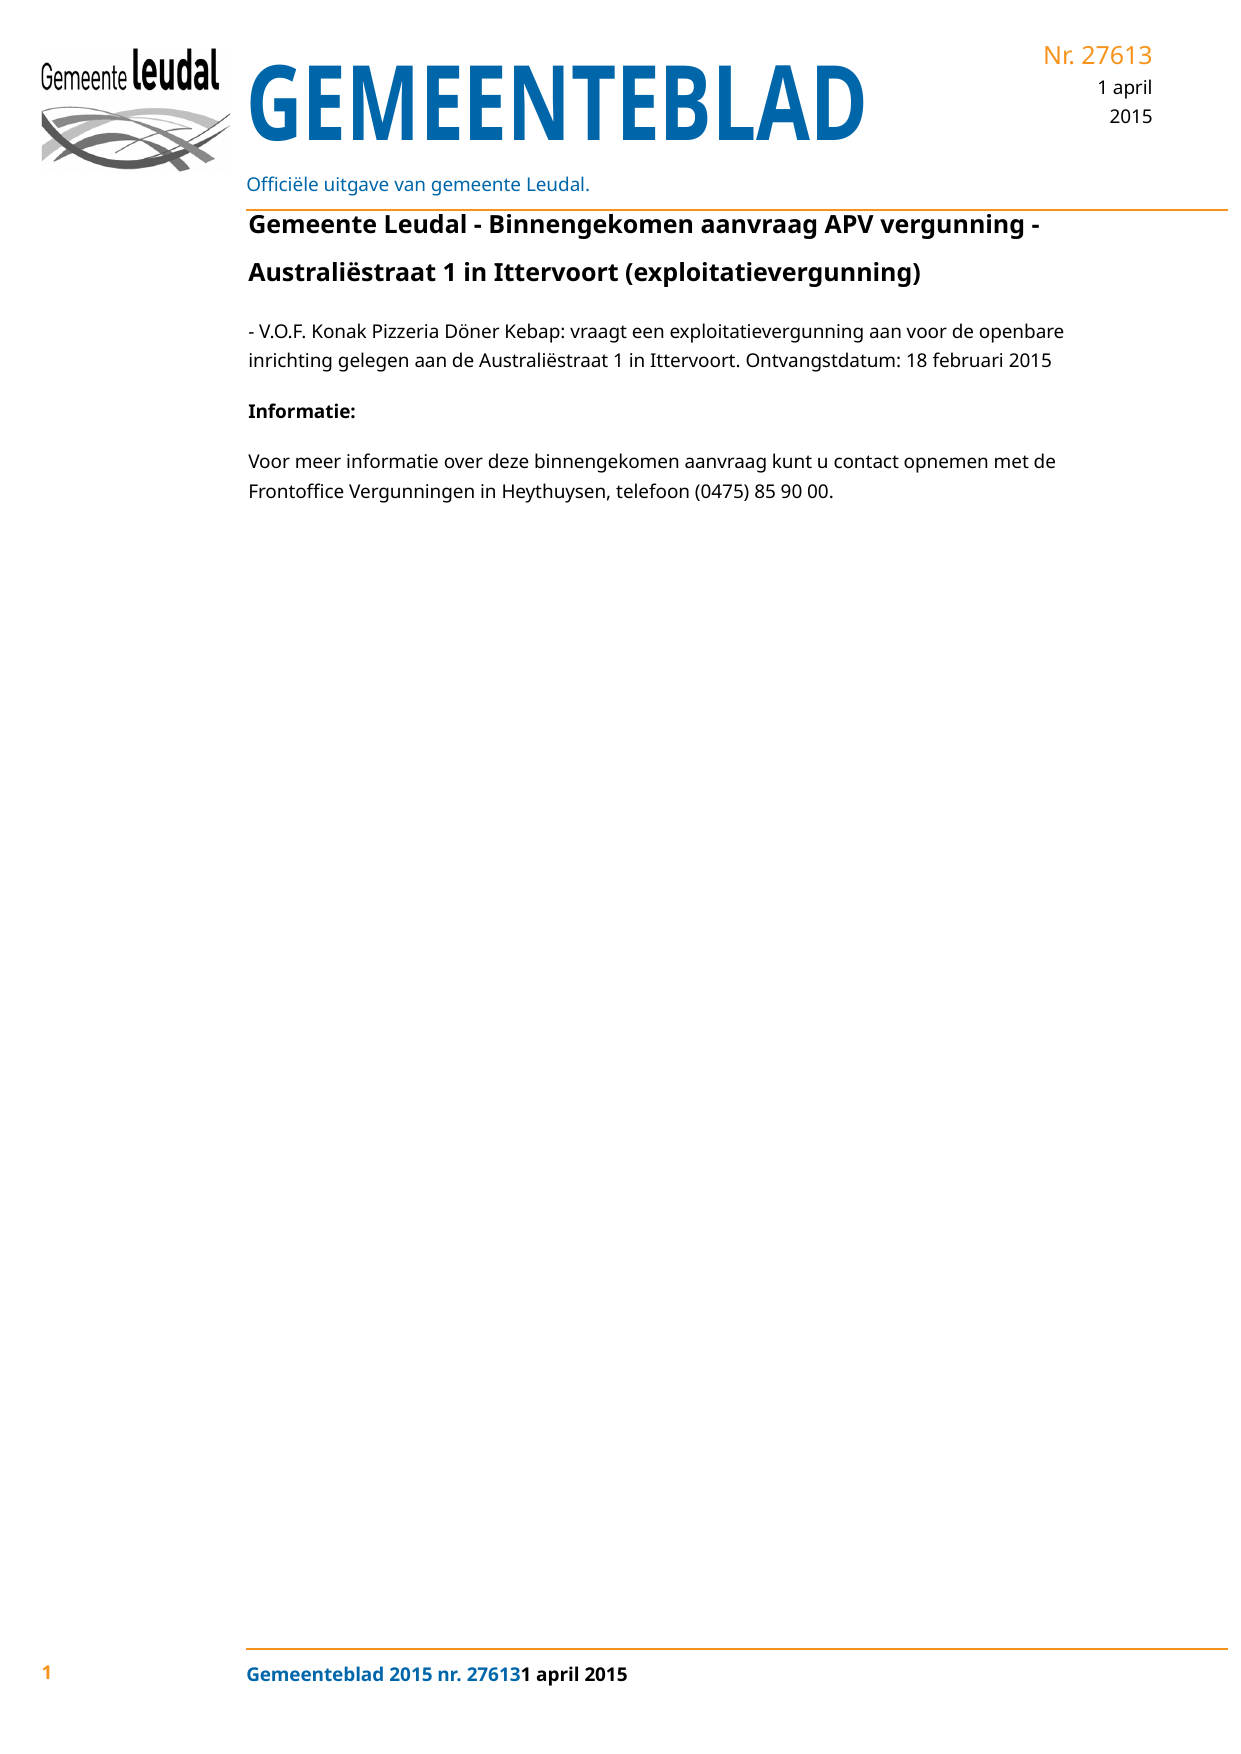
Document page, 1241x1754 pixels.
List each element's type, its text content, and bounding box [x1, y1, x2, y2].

text - V.O.F. Konak Pizzeria Döner Kebap: vraagt een exploitatievergunning aan voor de openbare inrichting gelegen aan de Australiëstraat 1 in Ittervoort. Ontvangstdatum: 18 februari 2015 [248, 318, 1152, 373]
text Gemeente Leudal - Binnengekomen aanvraag APV vergunning - Australiëstraat 1 in Ittervoort (exploitatievergunning) [248, 211, 1152, 288]
text Informatie: [248, 398, 1152, 424]
text Voor meer informatie over deze binnengekomen aanvraag kunt u contact opnemen met de Frontoffice Vergunningen in Heythuysen, telefoon (0475) 85 90 00. [248, 448, 1152, 504]
picture [41, 47, 231, 172]
